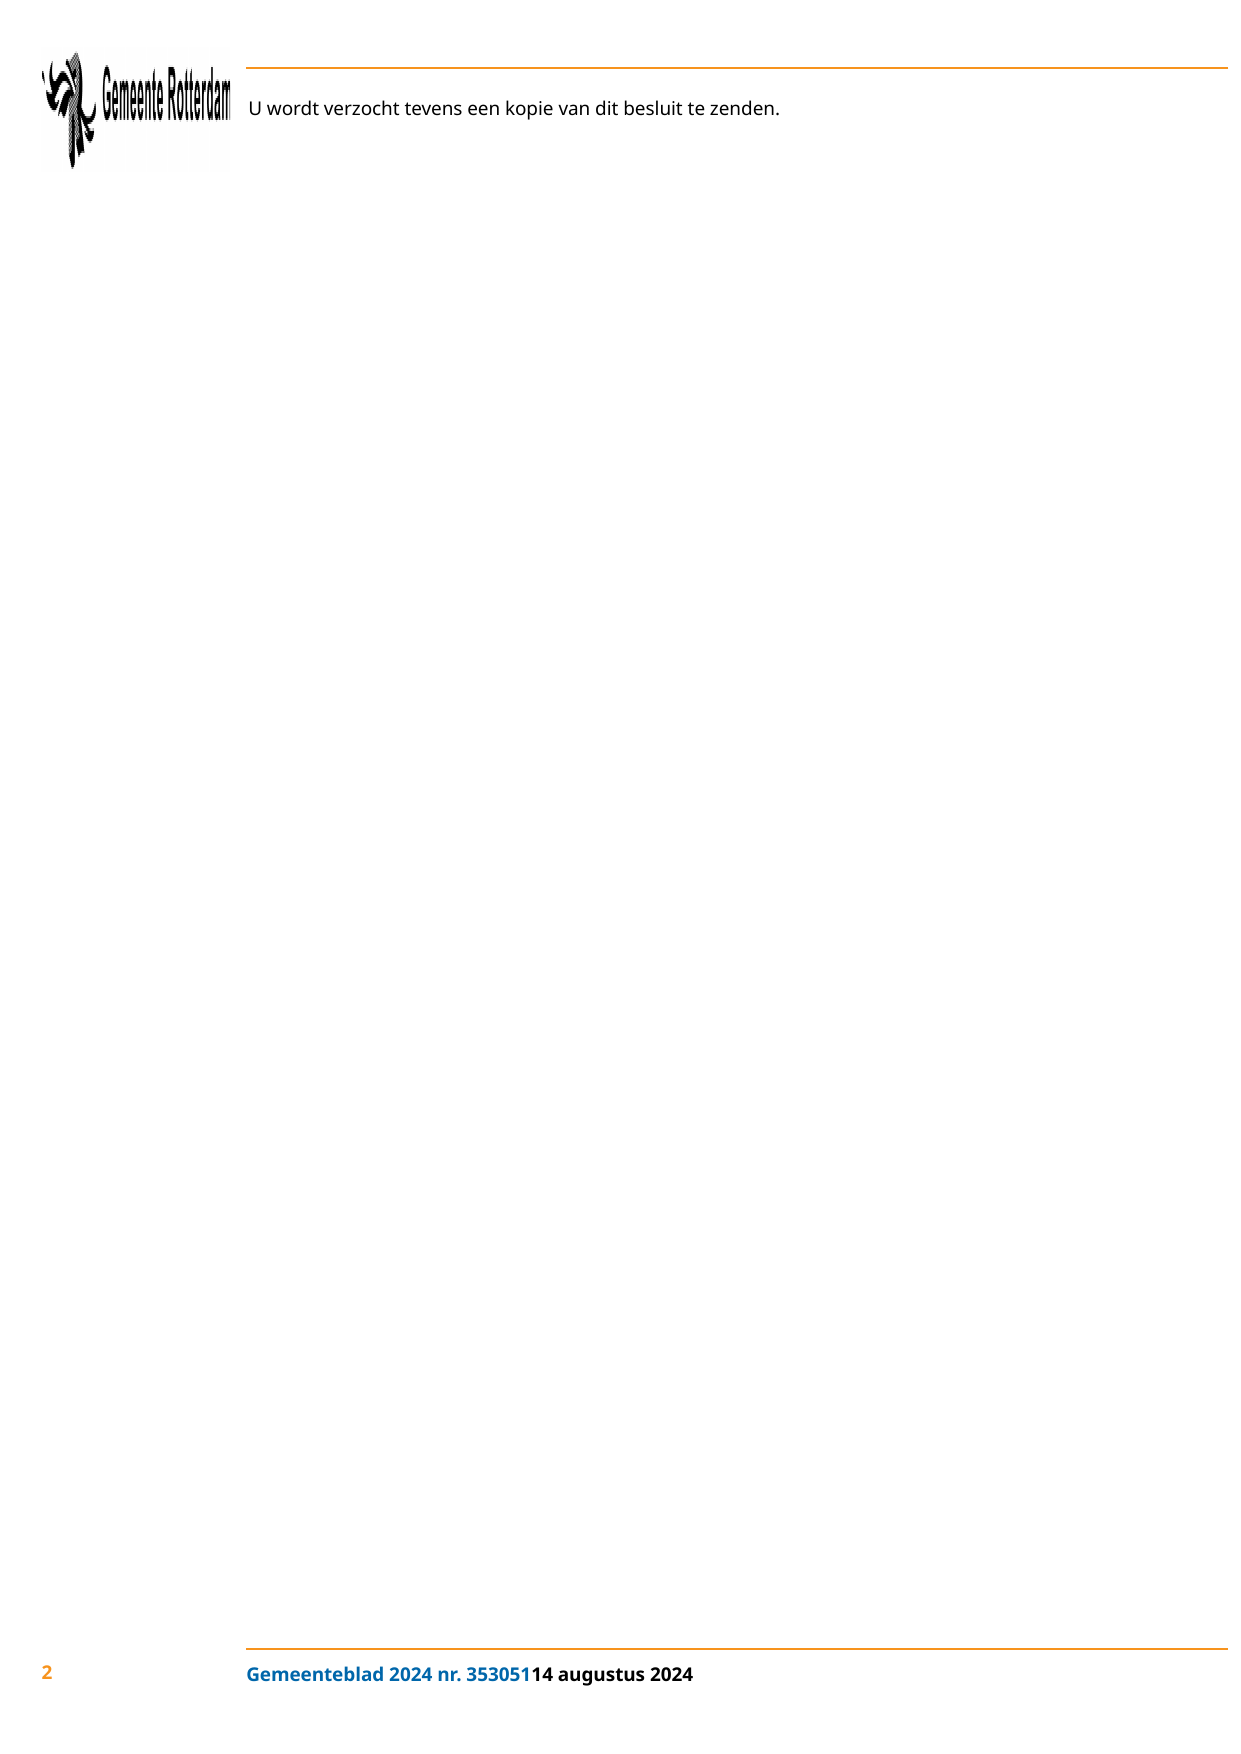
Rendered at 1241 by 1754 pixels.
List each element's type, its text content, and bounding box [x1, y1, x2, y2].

picture [41, 47, 231, 172]
text U wordt verzocht tevens een kopie van dit besluit te zenden. [248, 95, 1152, 121]
